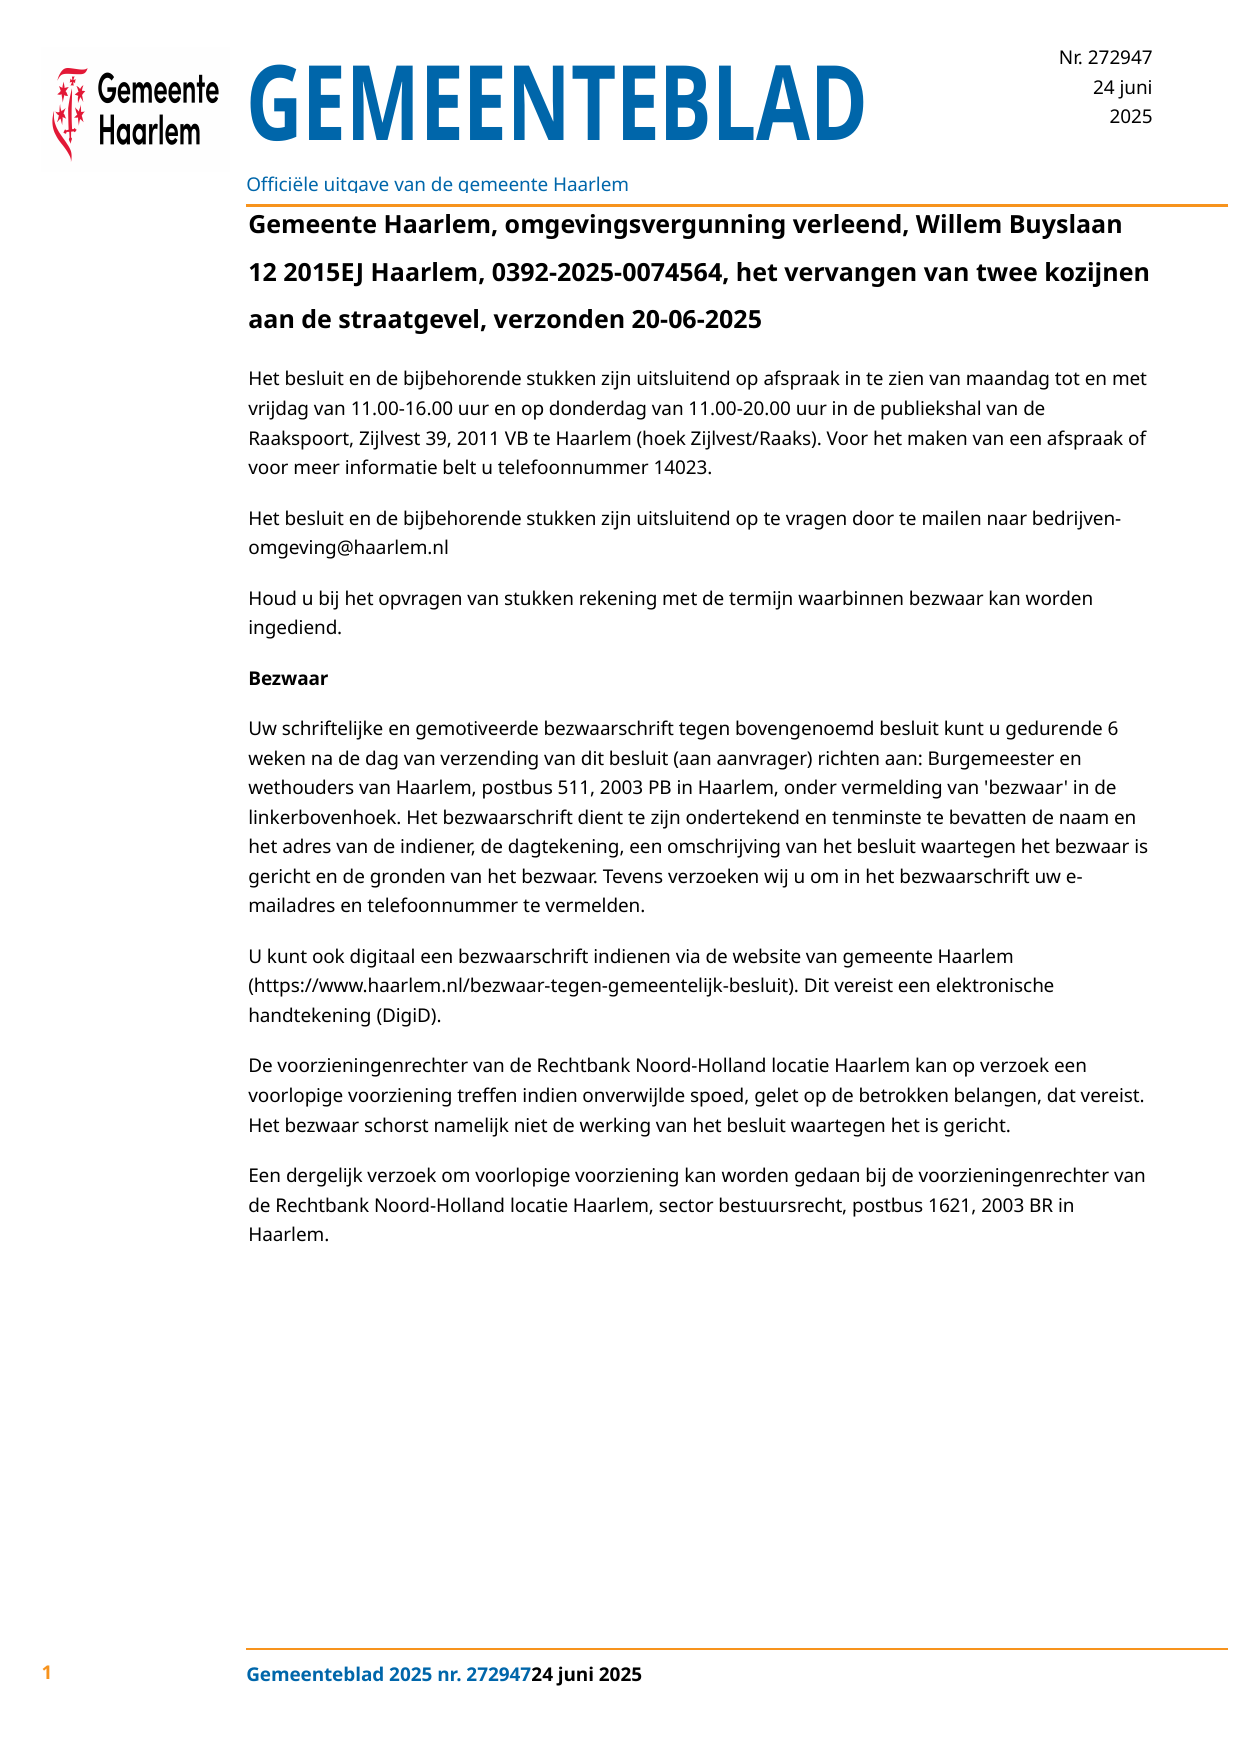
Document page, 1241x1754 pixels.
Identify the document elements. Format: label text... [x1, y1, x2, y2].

text Houd u bij het opvragen van stukken rekening met de termijn waarbinnen bezwaar kan worden ingediend. [248, 585, 1152, 640]
text Gemeente Haarlem, omgevingsvergunning verleend, Willem Buyslaan 12 2015EJ Haarlem, 0392-2025-0074564, het vervangen van twee kozijnen aan de straatgevel, verzonden 20-06-2025 [248, 207, 1152, 336]
text Het besluit en de bijbehorende stukken zijn uitsluitend op te vragen door te mailen naar bedrijven-omgeving@haarlem.nl [248, 505, 1152, 560]
text U kunt ook digitaal een bezwaarschrift indienen via de website van gemeente Haarlem (https://www.haarlem.nl/bezwaar-tegen-gemeentelijk-besluit). Dit vereist een elektronische handtekening (DigiD). [248, 943, 1152, 1028]
text Bezwaar [248, 665, 1152, 690]
text Het besluit en de bijbehorende stukken zijn uitsluitend op afspraak in te zien van maandag tot en met vrijdag van 11.00-16.00 uur en op donderdag van 11.00-20.00 uur in de publiekshal van de Raakspoort, Zijlvest 39, 2011 VB te Haarlem (hoek Zijlvest/Raaks). Voor het maken van een afspraak of voor meer informatie belt u telefoonnummer 14023. [248, 366, 1152, 480]
text Een dergelijk verzoek om voorlopige voorziening kan worden gedaan bij de voorzieningenrechter van de Rechtbank Noord-Holland locatie Haarlem, sector bestuursrecht, postbus 1621, 2003 BR in Haarlem. [248, 1162, 1152, 1247]
picture [41, 47, 231, 172]
text Uw schriftelijke en gemotiveerde bezwaarschrift tegen bovengenoemd besluit kunt u gedurende 6 weken na de dag van verzending van dit besluit (aan aanvrager) richten aan: Burgemeester en wethouders van Haarlem, postbus 511, 2003 PB in Haarlem, onder vermelding van 'bezwaar' in de linkerbovenhoek. Het bezwaarschrift dient te zijn ondertekend en tenminste te bevatten de naam en het adres van de indiener, de dagtekening, een omschrijving van het besluit waartegen het bezwaar is gericht en de gronden van het bezwaar. Tevens verzoeken wij u om in het bezwaarschrift uw e-mailadres en telefoonnummer te vermelden. [248, 715, 1152, 918]
text De voorzieningenrechter van de Rechtbank Noord-Holland locatie Haarlem kan op verzoek een voorlopige voorziening treffen indien onverwijlde spoed, gelet op de betrokken belangen, dat vereist. Het bezwaar schorst namelijk niet de werking van het besluit waartegen het is gericht. [248, 1053, 1152, 1137]
